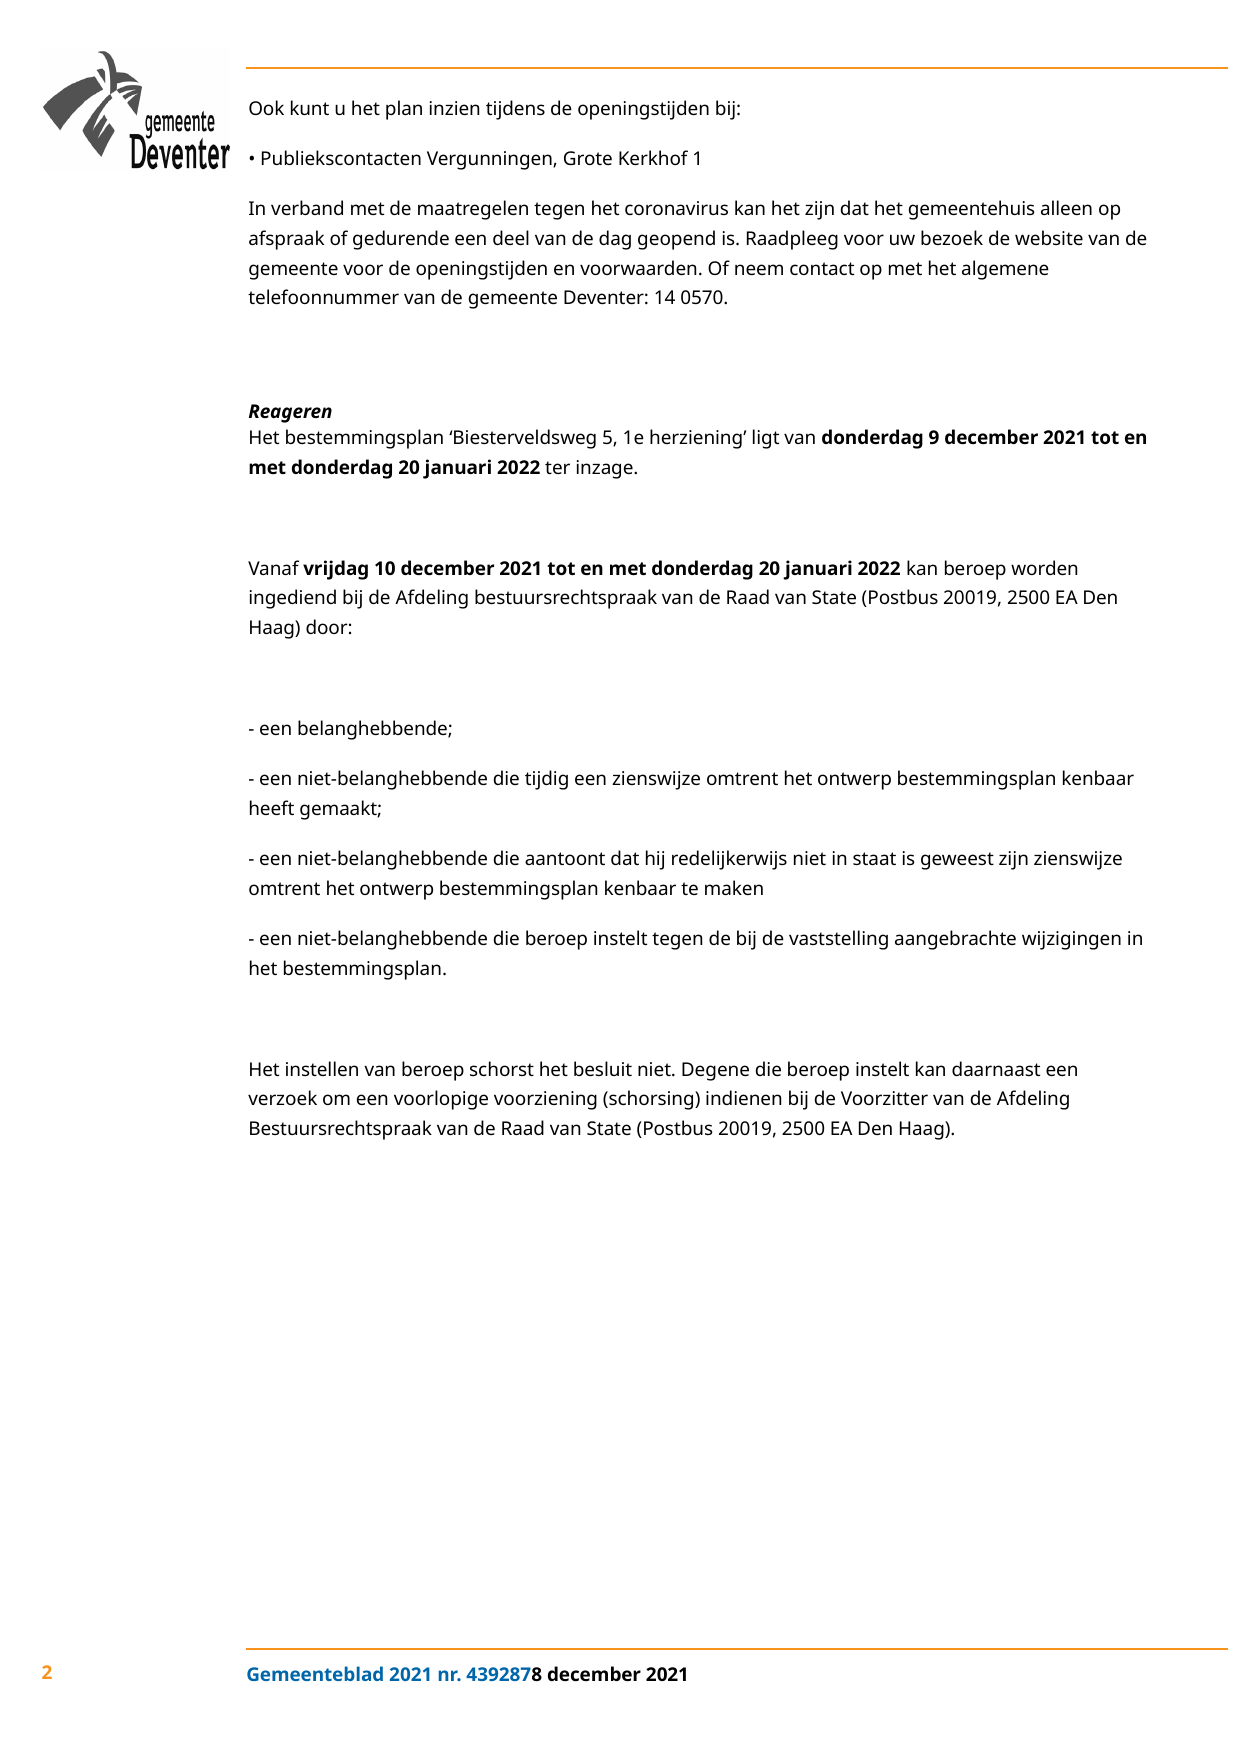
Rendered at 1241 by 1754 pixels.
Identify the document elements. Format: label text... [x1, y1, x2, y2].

text Ook kunt u het plan inzien tijdens de openingstijden bij: [248, 95, 1152, 121]
picture [41, 47, 231, 172]
text - een niet-belanghebbende die beroep instelt tegen de bij de vaststelling aangebrachte wijzigingen in het bestemmingsplan. [248, 925, 1152, 981]
text Reageren [248, 399, 1152, 424]
text - een niet-belanghebbende die aantoont dat hij redelijkerwijs niet in staat is geweest zijn zienswijze omtrent het ontwerp bestemmingsplan kenbaar te maken [248, 845, 1152, 901]
text - een belanghebbende; [248, 715, 1152, 741]
text In verband met de maatregelen tegen het coronavirus kan het zijn dat het gemeentehuis alleen op afspraak of gedurende een deel van de dag geopend is. Raadpleeg voor uw bezoek de website van de gemeente voor de openingstijden en voorwaarden. Of neem contact op met het algemene telefoonnummer van de gemeente Deventer: 14 0570. [248, 196, 1152, 310]
text Het bestemmingsplan ‘Biesterveldsweg 5, 1e herziening’ ligt van donderdag 9 december 2021 tot en met donderdag 20 januari 2022 ter inzage. [248, 424, 1152, 480]
text • Publiekscontacten Vergunningen, Grote Kerkhof 1 [248, 145, 1152, 171]
text Vanaf vrijdag 10 december 2021 tot en met donderdag 20 januari 2022 kan beroep worden ingediend bij de Afdeling bestuursrechtspraak van de Raad van State (Postbus 20019, 2500 EA Den Haag) door: [248, 555, 1152, 640]
text Het instellen van beroep schorst het besluit niet. Degene die beroep instelt kan daarnaast een verzoek om een voorlopige voorziening (schorsing) indienen bij de Voorzitter van de Afdeling Bestuursrechtspraak van de Raad van State (Postbus 20019, 2500 EA Den Haag). [248, 1056, 1152, 1141]
text - een niet-belanghebbende die tijdig een zienswijze omtrent het ontwerp bestemmingsplan kenbaar heeft gemaakt; [248, 765, 1152, 821]
